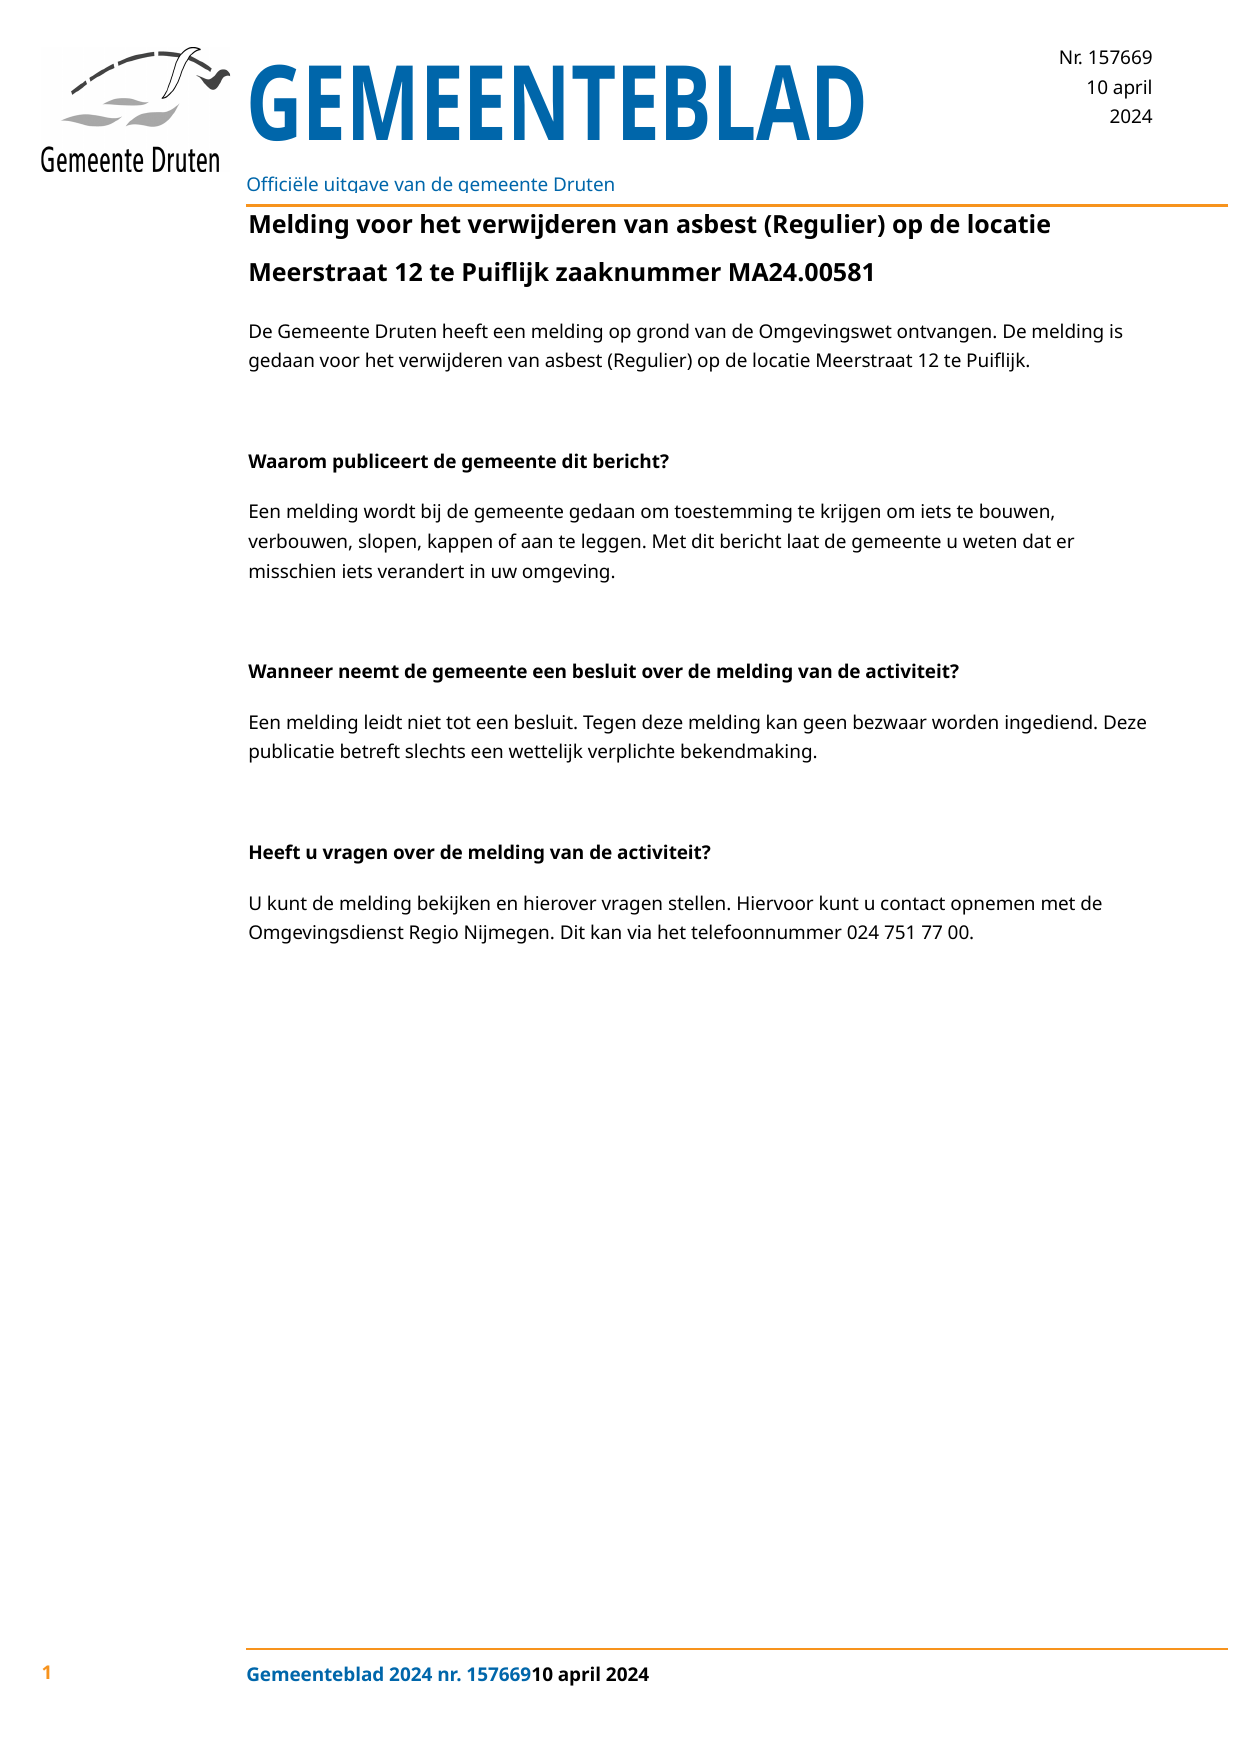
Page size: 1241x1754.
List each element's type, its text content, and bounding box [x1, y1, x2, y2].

text Een melding wordt bij de gemeente gedaan om toestemming te krijgen om iets te bouwen, verbouwen, slopen, kappen of aan te leggen. Met dit bericht laat de gemeente u weten dat er misschien iets verandert in uw omgeving. [248, 499, 1152, 584]
text Waarom publiceert de gemeente dit bericht? [248, 448, 1152, 474]
text Heeft u vragen over de melding van de activiteit? [248, 839, 1152, 865]
text U kunt de melding bekijken en hierover vragen stellen. Hiervoor kunt u contact opnemen met de Omgevingsdienst Regio Nijmegen. Dit kan via het telefoonnummer 024 751 77 00. [248, 890, 1152, 945]
picture [41, 47, 231, 172]
text Wanneer neemt de gemeente een besluit over de melding van de activiteit? [248, 659, 1152, 684]
text Melding voor het verwijderen van asbest (Regulier) op de locatie Meerstraat 12 te Puiflijk zaaknummer MA24.00581 [248, 207, 1152, 288]
text De Gemeente Druten heeft een melding op grond van de Omgevingswet ontvangen. De melding is gedaan voor het verwijderen van asbest (Regulier) op de locatie Meerstraat 12 te Puiflijk. [248, 318, 1152, 373]
text Een melding leidt niet tot een besluit. Tegen deze melding kan geen bezwaar worden ingediend. Deze publicatie betreft slechts een wettelijk verplichte bekendmaking. [248, 709, 1152, 764]
